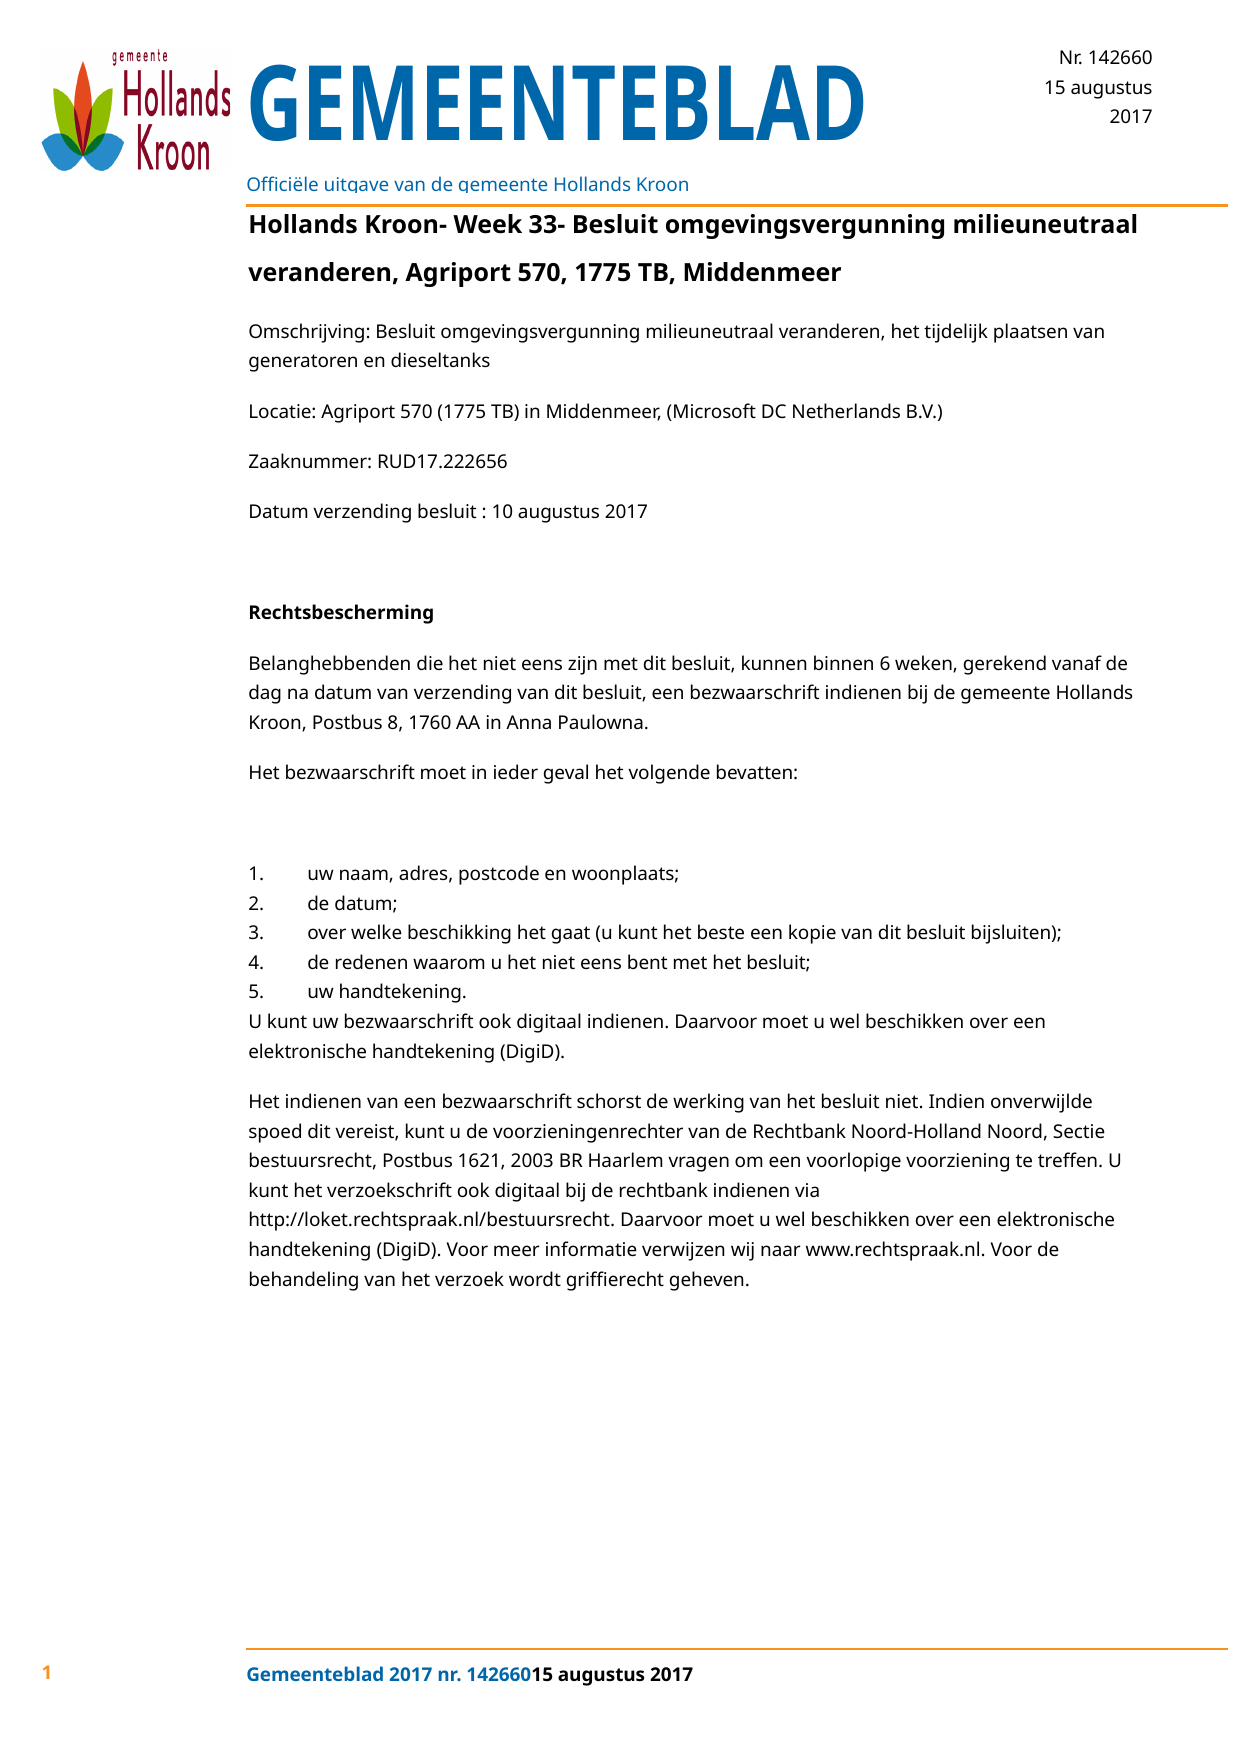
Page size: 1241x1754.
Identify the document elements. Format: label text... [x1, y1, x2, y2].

list de redenen waarom u het niet eens bent met het besluit; [248, 949, 1152, 975]
text Hollands Kroon- Week 33- Besluit omgevingsvergunning milieuneutraal veranderen, Agriport 570, 1775 TB, Middenmeer [248, 207, 1152, 288]
list over welke beschikking het gaat (u kunt het beste een kopie van dit besluit bijsluiten); [248, 919, 1152, 945]
text Locatie: Agriport 570 (1775 TB) in Middenmeer, (Microsoft DC Netherlands B.V.) [248, 398, 1152, 424]
text Rechtsbescherming [248, 599, 1152, 625]
text Het indienen van een bezwaarschrift schorst de werking van het besluit niet. Indien onverwijlde spoed dit vereist, kunt u de voorzieningenrechter van de Rechtbank Noord-Holland Noord, Sectie bestuursrecht, Postbus 1621, 2003 BR Haarlem vragen om een voorlopige voorziening te treffen. U kunt het verzoekschrift ook digitaal bij de rechtbank indienen via http://loket.rechtspraak.nl/bestuursrecht. Daarvoor moet u wel beschikken over een elektronische handtekening (DigiD). Voor meer informatie verwijzen wij naar www.rechtspraak.nl. Voor de behandeling van het verzoek wordt griffierecht geheven. [248, 1088, 1152, 1292]
list de datum; [248, 890, 1152, 916]
list uw naam, adres, postcode en woonplaats; [248, 860, 1152, 886]
text U kunt uw bezwaarschrift ook digitaal indienen. Daarvoor moet u wel beschikken over een elektronische handtekening (DigiD). [248, 1008, 1152, 1064]
text Datum verzending besluit : 10 augustus 2017 [248, 499, 1152, 524]
text Belanghebbenden die het niet eens zijn met dit besluit, kunnen binnen 6 weken, gerekend vanaf de dag na datum van verzending van dit besluit, een bezwaarschrift indienen bij de gemeente Hollands Kroon, Postbus 8, 1760 AA in Anna Paulowna. [248, 650, 1152, 735]
text Het bezwaarschrift moet in ieder geval het volgende bevatten: [248, 759, 1152, 785]
text Zaaknummer: RUD17.222656 [248, 448, 1152, 474]
picture [41, 47, 231, 172]
text Omschrijving: Besluit omgevingsvergunning milieuneutraal veranderen, het tijdelijk plaatsen van generatoren en dieseltanks [248, 318, 1152, 373]
list uw handtekening. [248, 979, 1152, 1004]
